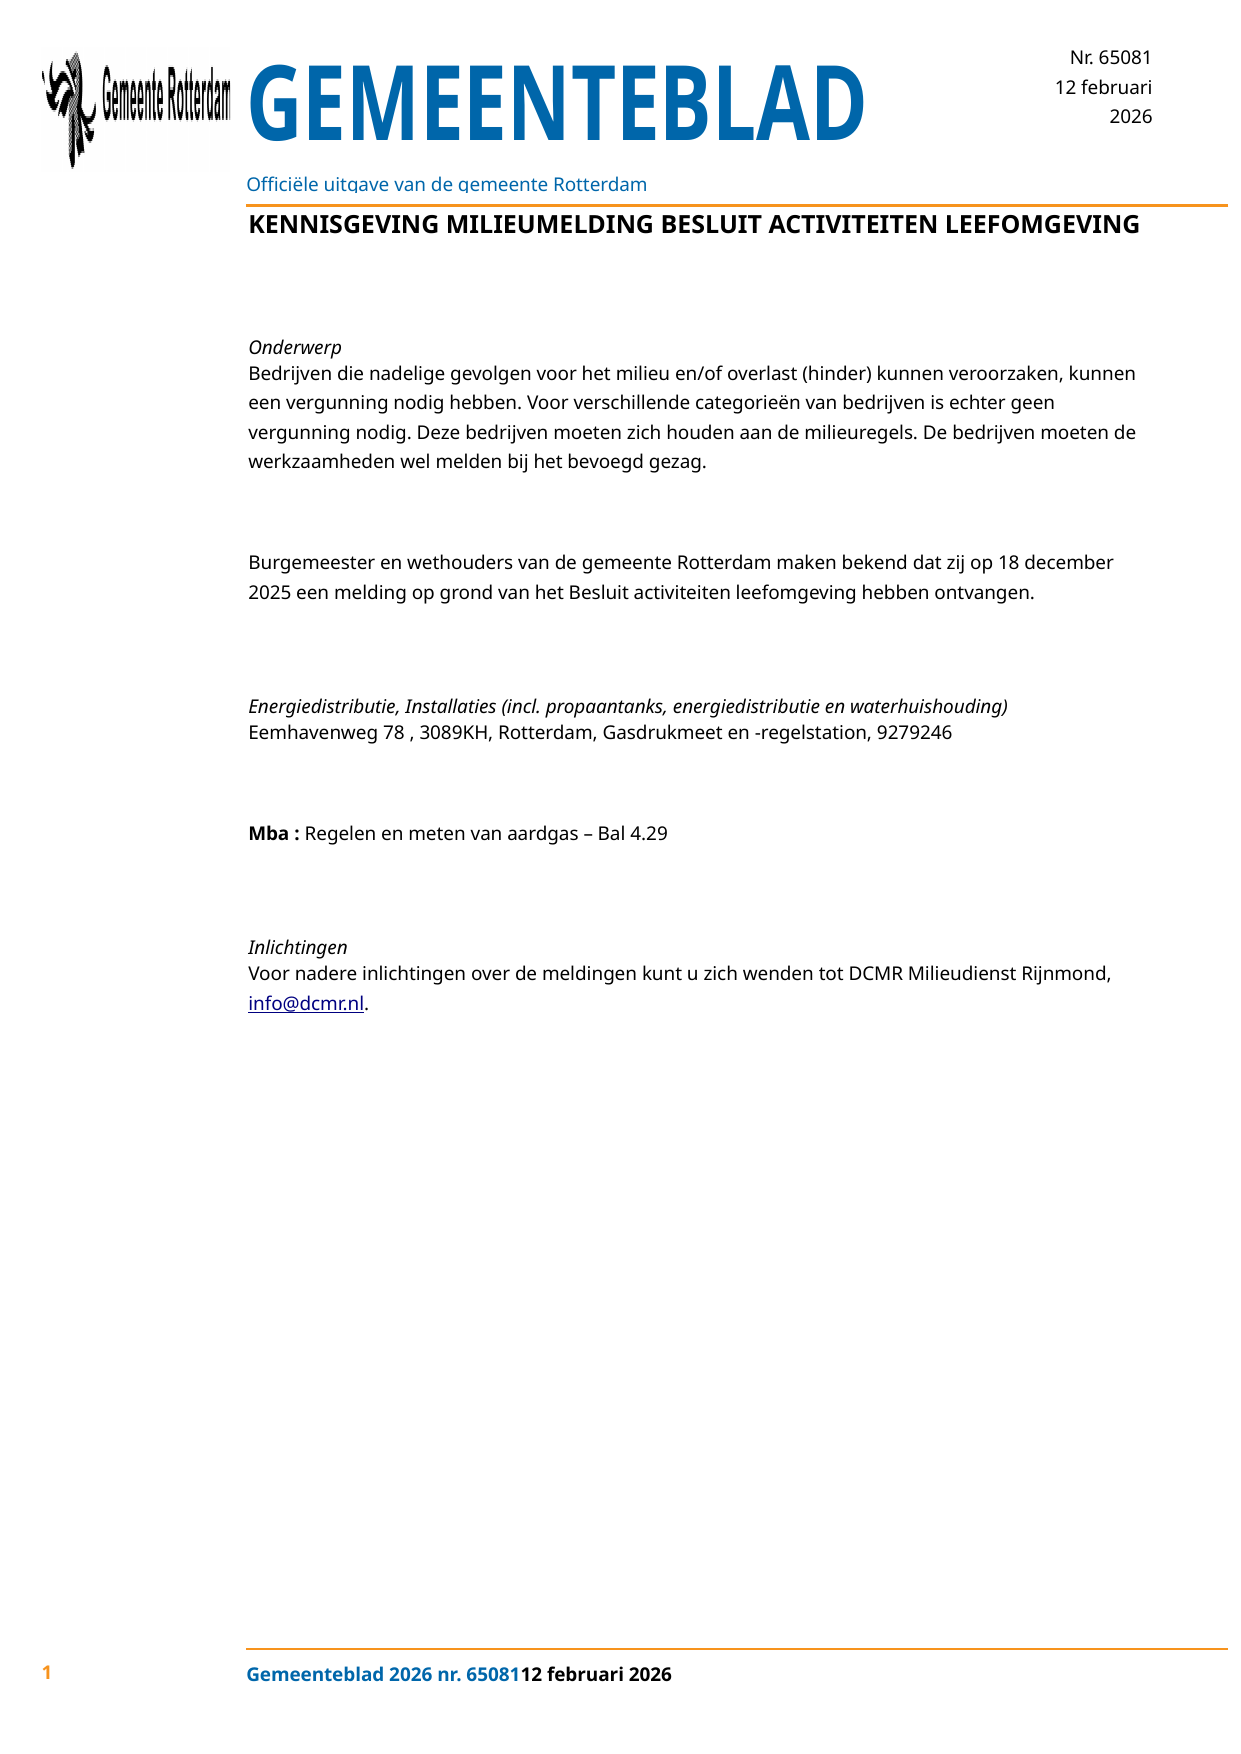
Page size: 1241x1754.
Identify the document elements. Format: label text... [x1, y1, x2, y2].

text Onderwerp [248, 334, 1152, 360]
text Voor nadere inlichtingen over de meldingen kunt u zich wenden tot DCMR Milieudienst Rijnmond, info@dcmr.nl. [248, 960, 1152, 1016]
text Inlichtingen [248, 934, 1152, 960]
text Burgemeester en wethouders van de gemeente Rotterdam maken bekend dat zij op 18 december 2025 een melding op grond van het Besluit activiteiten leefomgeving hebben ontvangen. [248, 549, 1152, 605]
text Mba : Regelen en meten van aardgas – Bal 4.29 [248, 820, 1152, 846]
text Energiedistributie, Installaties (incl. propaantanks, energiedistributie en waterhuishouding) [248, 693, 1152, 719]
text KENNISGEVING MILIEUMELDING BESLUIT ACTIVITEITEN LEEFOMGEVING [248, 207, 1152, 241]
text Bedrijven die nadelige gevolgen voor het milieu en/of overlast (hinder) kunnen veroorzaken, kunnen een vergunning nodig hebben. Voor verschillende categorieën van bedrijven is echter geen vergunning nodig. Deze bedrijven moeten zich houden aan de milieuregels. De bedrijven moeten de werkzaamheden wel melden bij het bevoegd gezag. [248, 360, 1152, 474]
text Eemhavenweg 78 , 3089KH, Rotterdam, Gasdrukmeet en -regelstation, 9279246 [248, 719, 1152, 745]
picture [41, 47, 231, 172]
